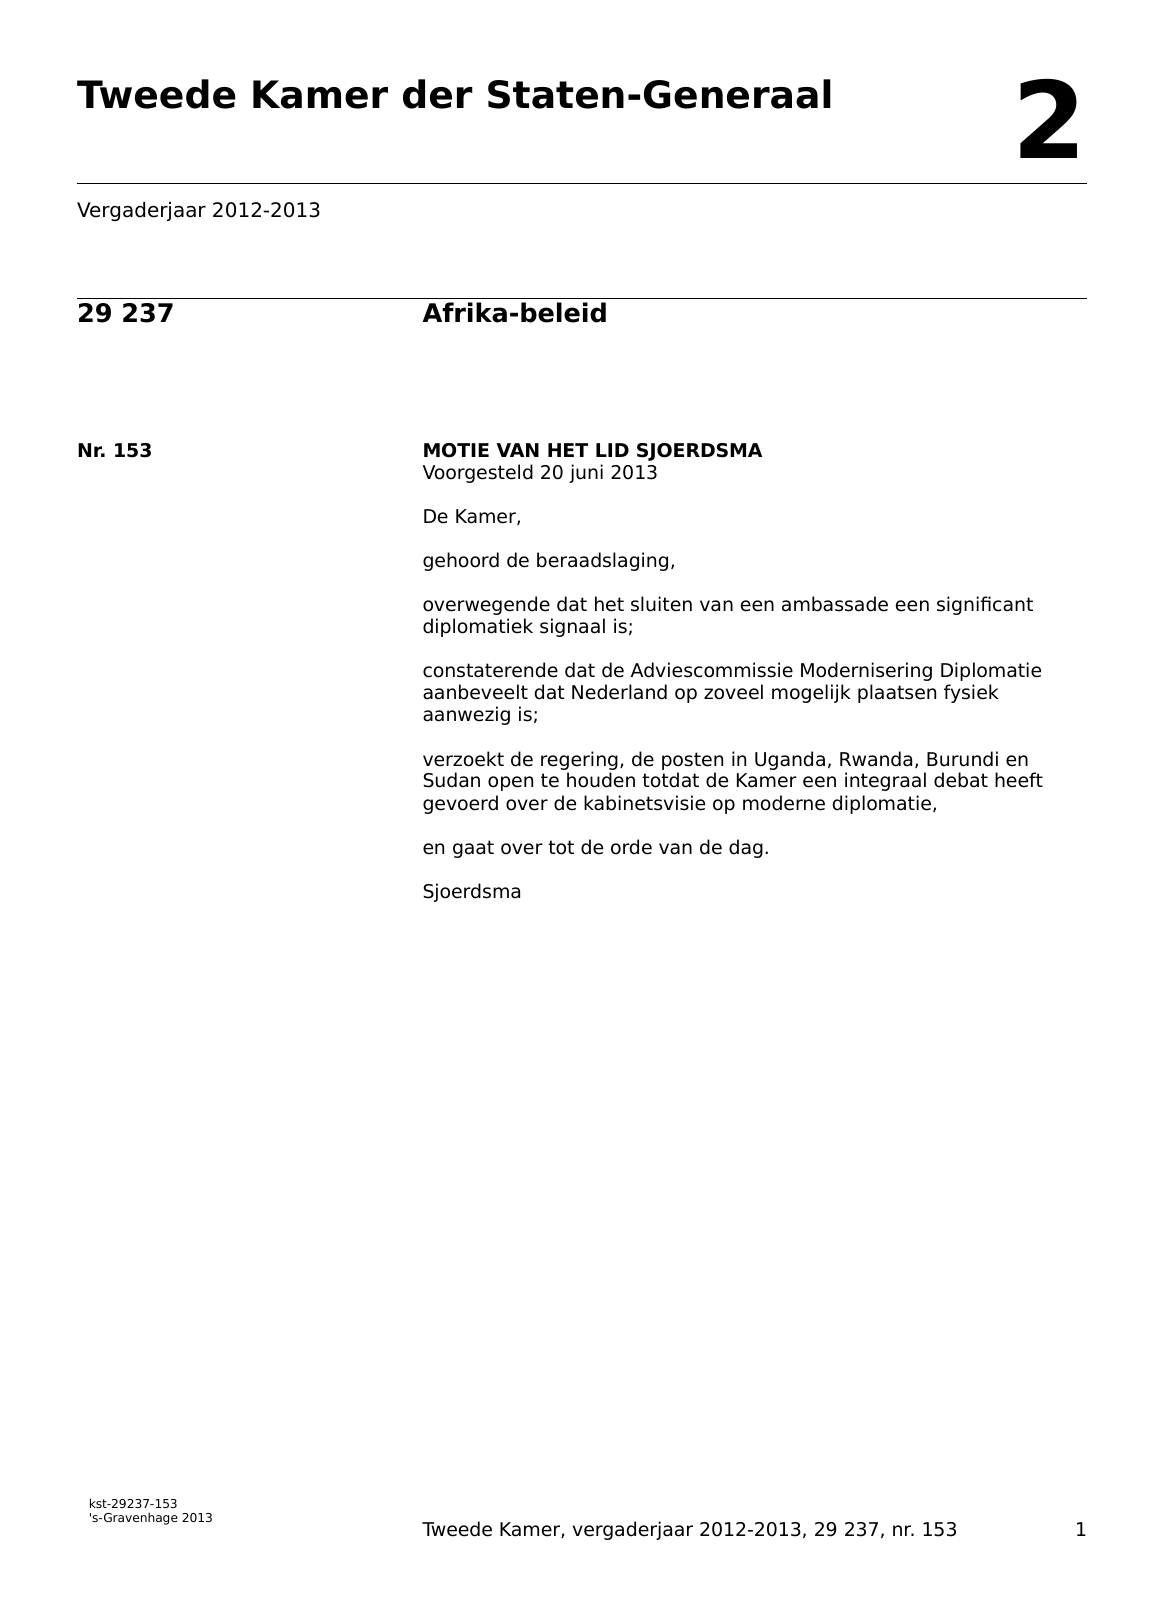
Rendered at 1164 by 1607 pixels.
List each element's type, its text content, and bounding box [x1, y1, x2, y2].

subtitle Nr. 153 MOTIE VAN HET LID SJOERDSMA [77, 440, 1087, 462]
text Voorgesteld 20 juni 2013 [422, 462, 1087, 484]
text verzoekt de regering, de posten in Uganda, Rwanda, Burundi en Sudan open te houden totdat de Kamer een integraal debat heeft gevoerd over de kabinetsvisie op moderne diplomatie, [422, 748, 1087, 814]
table_header Tweede Kamer der Staten-Generaal [77, 59, 886, 183]
text Sjoerdsma [422, 881, 1087, 903]
text kst-29237-153 [88, 1497, 323, 1511]
table_cell Vergaderjaar 2012-2013 [77, 184, 1087, 298]
text overwegende dat het sluiten van een ambassade een significant diplomatiek signaal is; [422, 594, 1087, 638]
table_header 2 [886, 59, 1087, 183]
text en gaat over tot de orde van de dag. [422, 837, 1087, 858]
text De Kamer, [422, 506, 1087, 528]
text 's-Gravenhage 2013 [88, 1511, 323, 1525]
text gehoord de beraadslaging, [422, 550, 1087, 572]
subtitle 29 237 Afrika-beleid [77, 299, 1087, 329]
text constaterende dat de Adviescommissie Modernisering Diplomatie aanbeveelt dat Nederland op zoveel mogelijk plaatsen fysiek aanwezig is; [422, 660, 1087, 726]
